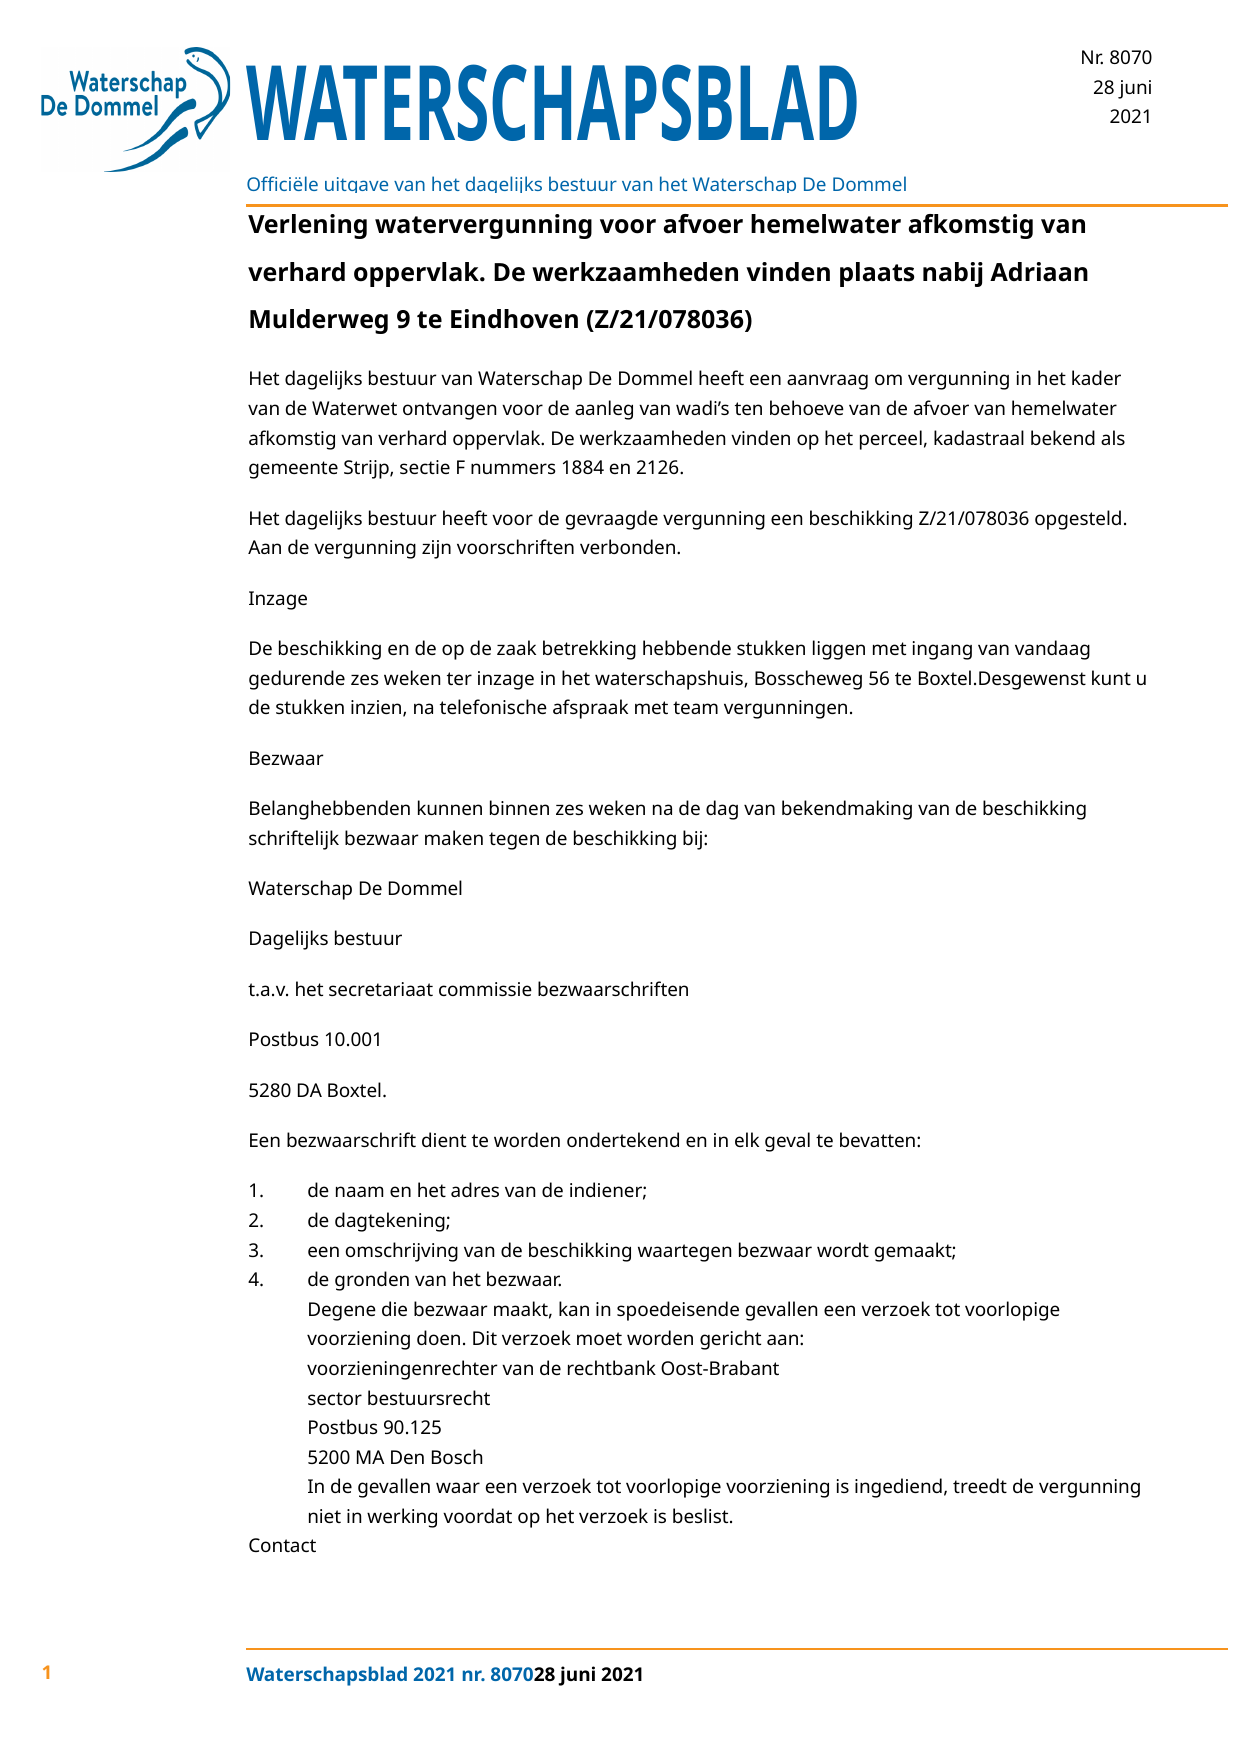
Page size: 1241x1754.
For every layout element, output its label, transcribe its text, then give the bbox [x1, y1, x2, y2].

list Degene die bezwaar maakt, kan in spoedeisende gevallen een verzoek tot voorlopige voorziening doen. Dit verzoek moet worden gericht aan: [248, 1296, 1152, 1351]
text Inzage [248, 585, 1152, 610]
text Contact [248, 1533, 1152, 1558]
text Het dagelijks bestuur heeft voor de gevraagde vergunning een beschikking Z/21/078036 opgesteld. Aan de vergunning zijn voorschriften verbonden. [248, 505, 1152, 560]
text Bezwaar [248, 745, 1152, 770]
text 5280 DA Boxtel. [248, 1077, 1152, 1102]
picture [45, 99, 51, 111]
list de gronden van het bezwaar. [248, 1266, 1152, 1292]
picture [41, 47, 231, 172]
text Dagelijks bestuur [248, 926, 1152, 951]
list 5200 MA Den Bosch [248, 1444, 1152, 1469]
text De beschikking en de op de zaak betrekking hebbende stukken liggen met ingang van vandaag gedurende zes weken ter inzage in het waterschapshuis, Bosscheweg 56 te Boxtel.Desgewenst kunt u de stukken inzien, na telefonische afspraak met team vergunningen. [248, 635, 1152, 720]
text Verlening watervergunning voor afvoer hemelwater afkomstig van verhard oppervlak. De werkzaamheden vinden plaats nabij Adriaan Mulderweg 9 te Eindhoven (Z/21/078036) [248, 207, 1152, 336]
list de dagtekening; [248, 1207, 1152, 1233]
text Belanghebbenden kunnen binnen zes weken na de dag van bekendmaking van de beschikking schriftelijk bezwaar maken tegen de beschikking bij: [248, 795, 1152, 850]
text Postbus 10.001 [248, 1026, 1152, 1052]
text Waterschap De Dommel [248, 875, 1152, 901]
list de naam en het adres van de indiener; [248, 1178, 1152, 1203]
list voorzieningenrechter van de rechtbank Oost-Brabant [248, 1355, 1152, 1381]
list sector bestuursrecht [248, 1385, 1152, 1410]
picture [198, 118, 210, 131]
picture [204, 47, 231, 76]
list Postbus 90.125 [248, 1414, 1152, 1440]
text Het dagelijks bestuur van Waterschap De Dommel heeft een aanvraag om vergunning in het kader van de Waterwet ontvangen voor de aanleg van wadi’s ten behoeve van de afvoer van hemelwater afkomstig van verhard oppervlak. De werkzaamheden vinden op het perceel, kadastraal bekend als gemeente Strijp, sectie F nummers 1884 en 2126. [248, 366, 1152, 480]
text Een bezwaarschrift dient te worden ondertekend en in elk geval te bevatten: [248, 1127, 1152, 1153]
text t.a.v. het secretariaat commissie bezwaarschriften [248, 976, 1152, 1002]
list In de gevallen waar een verzoek tot voorlopige voorziening is ingediend, treedt de vergunning niet in werking voordat op het verzoek is beslist. [248, 1473, 1152, 1529]
list een omschrijving van de beschikking waartegen bezwaar wordt gemaakt; [248, 1237, 1152, 1262]
